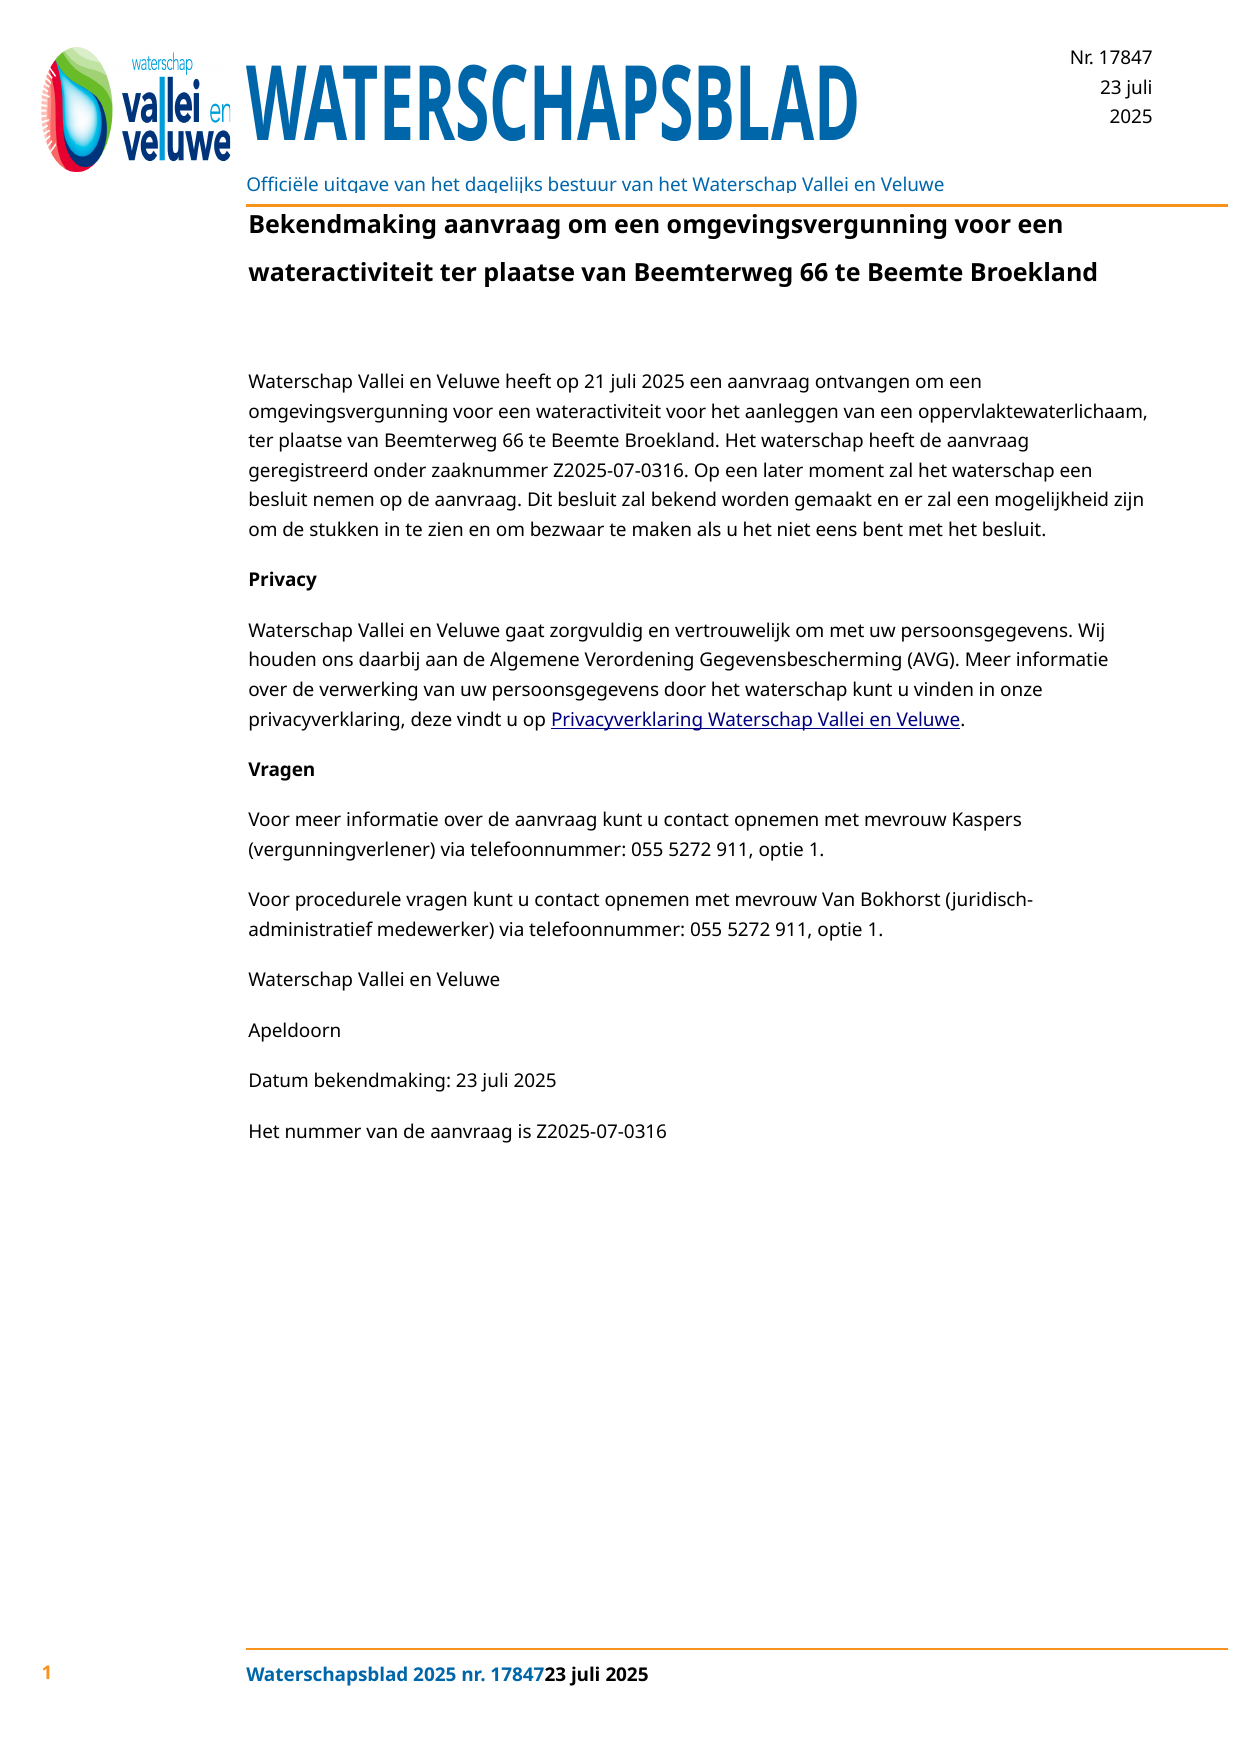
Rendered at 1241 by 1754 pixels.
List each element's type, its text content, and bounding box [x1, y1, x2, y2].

text Waterschap Vallei en Veluwe [248, 967, 1152, 992]
text Datum bekendmaking: 23 juli 2025 [248, 1067, 1152, 1093]
text Waterschap Vallei en Veluwe heeft op 21 juli 2025 een aanvraag ontvangen om een omgevingsvergunning voor een wateractiviteit voor het aanleggen van een oppervlaktewaterlichaam, ter plaatse van Beemterweg 66 te Beemte Broekland. Het waterschap heeft de aanvraag geregistreerd onder zaaknummer Z2025-07-0316. Op een later moment zal het waterschap een besluit nemen op de aanvraag. Dit besluit zal bekend worden gemaakt en er zal een mogelijkheid zijn om de stukken in te zien en om bezwaar te maken als u het niet eens bent met het besluit. [248, 368, 1152, 542]
text Het nummer van de aanvraag is Z2025-07-0316 [248, 1118, 1152, 1144]
text Voor procedurele vragen kunt u contact opnemen met mevrouw Van Bokhorst (juridisch-administratief medewerker) via telefoonnummer: 055 5272 911, optie 1. [248, 887, 1152, 942]
text Vragen [248, 756, 1152, 782]
text Bekendmaking aanvraag om een omgevingsvergunning voor een wateractiviteit ter plaatse van Beemterweg 66 te Beemte Broekland [248, 207, 1152, 288]
text Waterschap Vallei en Veluwe gaat zorgvuldig en vertrouwelijk om met uw persoonsgegevens. Wij houden ons daarbij aan de Algemene Verordening Gegevensbescherming (AVG). Meer informatie over de verwerking van uw persoonsgegevens door het waterschap kunt u vinden in onze privacyverklaring, deze vindt u op Privacyverklaring Waterschap Vallei en Veluwe. [248, 617, 1152, 732]
text Privacy [248, 567, 1152, 592]
text Voor meer informatie over de aanvraag kunt u contact opnemen met mevrouw Kaspers (vergunningverlener) via telefoonnummer: 055 5272 911, optie 1. [248, 807, 1152, 862]
picture [41, 47, 231, 172]
text Apeldoorn [248, 1017, 1152, 1043]
